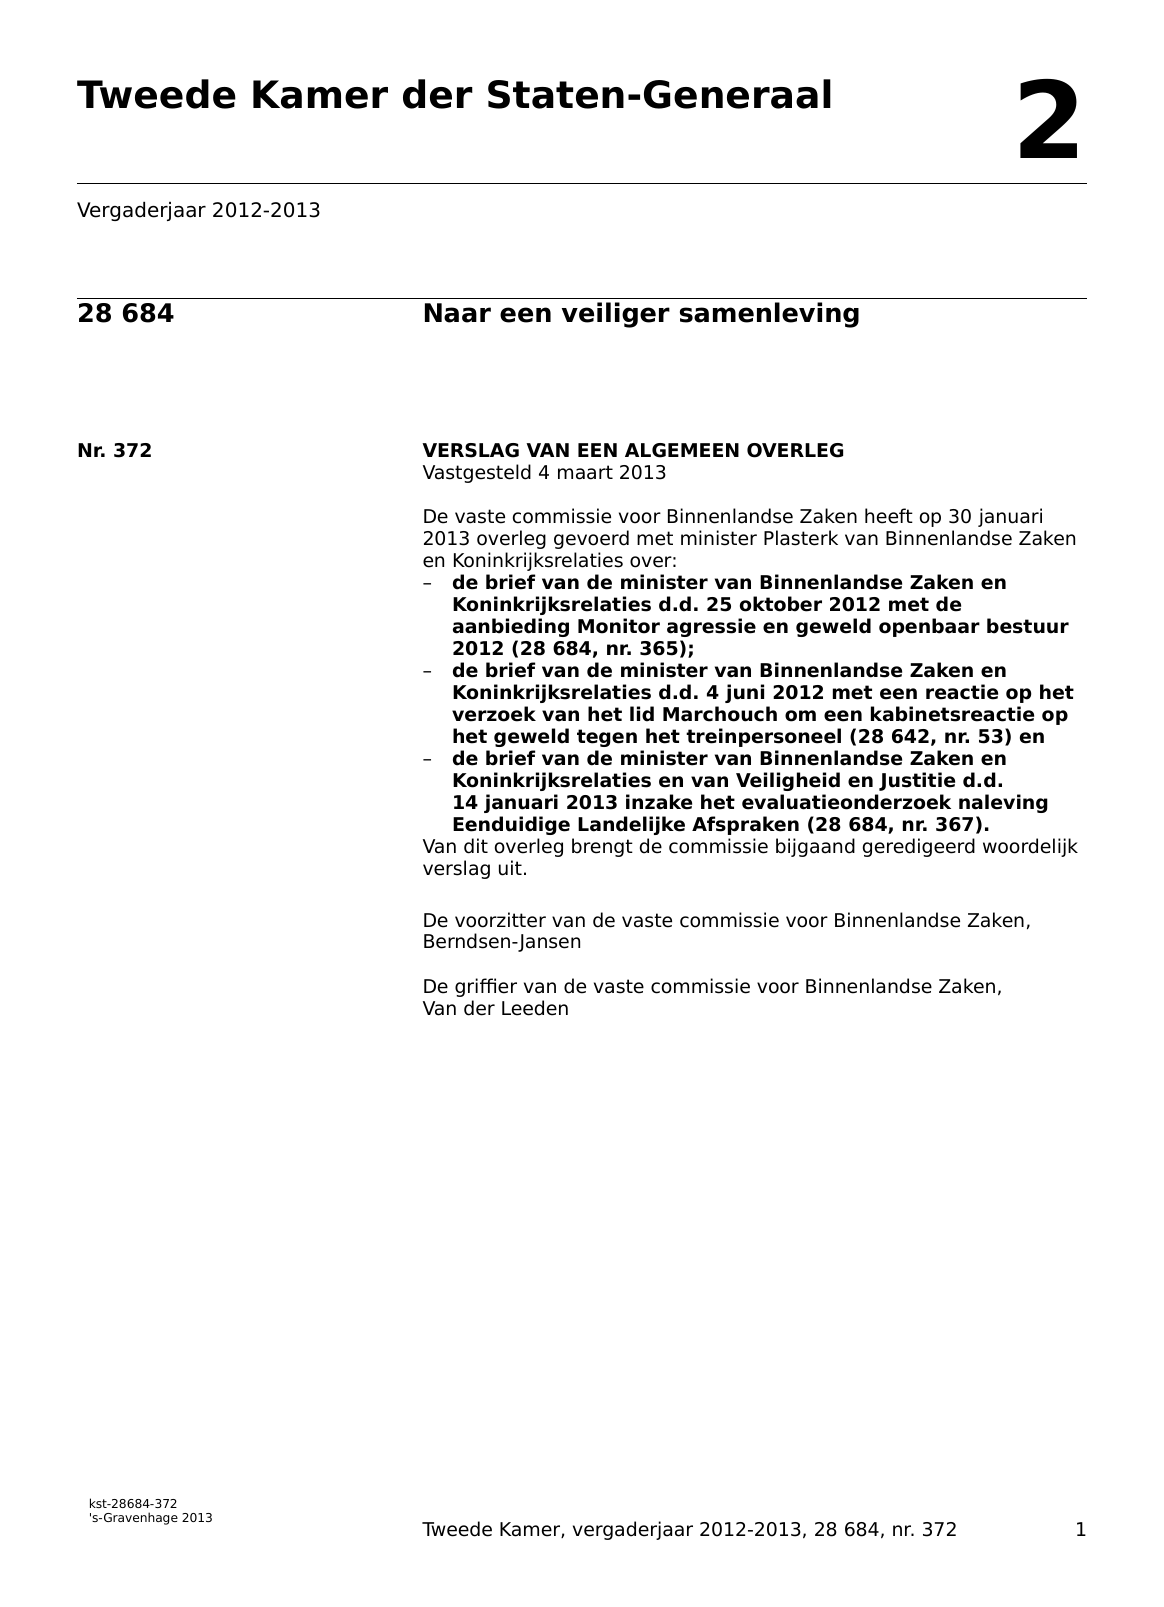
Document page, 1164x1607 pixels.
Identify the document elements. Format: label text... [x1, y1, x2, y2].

text 's-Gravenhage 2013 [88, 1511, 323, 1525]
text Van dit overleg brengt de commissie bijgaand geredigeerd woordelijk verslag uit. [422, 836, 1087, 879]
text – de brief van de minister van Binnenlandse Zaken en Koninkrijksrelaties d.d. 4 juni 2012 met een reactie op het verzoek van het lid Marchouch om een kabinetsreactie op het geweld tegen het treinpersoneel (28 642, nr. 53) en [422, 660, 1087, 748]
text De vaste commissie voor Binnenlandse Zaken heeft op 30 januari 2013 overleg gevoerd met minister Plasterk van Binnenlandse Zaken en Koninkrijksrelaties over: [422, 506, 1087, 572]
text kst-28684-372 [88, 1497, 323, 1511]
table_header 2 [886, 59, 1087, 183]
subtitle Nr. 372 VERSLAG VAN EEN ALGEMEEN OVERLEG [77, 440, 1087, 462]
text – de brief van de minister van Binnenlandse Zaken en Koninkrijksrelaties en van Veiligheid en Justitie d.d. 14 januari 2013 inzake het evaluatieonderzoek naleving Eenduidige Landelijke Afspraken (28 684, nr. 367). [422, 748, 1087, 836]
text De griffier van de vaste commissie voor Binnenlandse Zaken, Van der Leeden [422, 976, 1087, 1019]
table_header Tweede Kamer der Staten-Generaal [77, 59, 886, 183]
table_cell Vergaderjaar 2012-2013 [77, 184, 1087, 298]
text – de brief van de minister van Binnenlandse Zaken en Koninkrijksrelaties d.d. 25 oktober 2012 met de aanbieding Monitor agressie en geweld openbaar bestuur 2012 (28 684, nr. 365); [422, 572, 1087, 660]
subtitle 28 684 Naar een veiliger samenleving [77, 299, 1087, 329]
text De voorzitter van de vaste commissie voor Binnenlandse Zaken, Berndsen-Jansen [422, 909, 1087, 953]
text Vastgesteld 4 maart 2013 [422, 462, 1087, 484]
